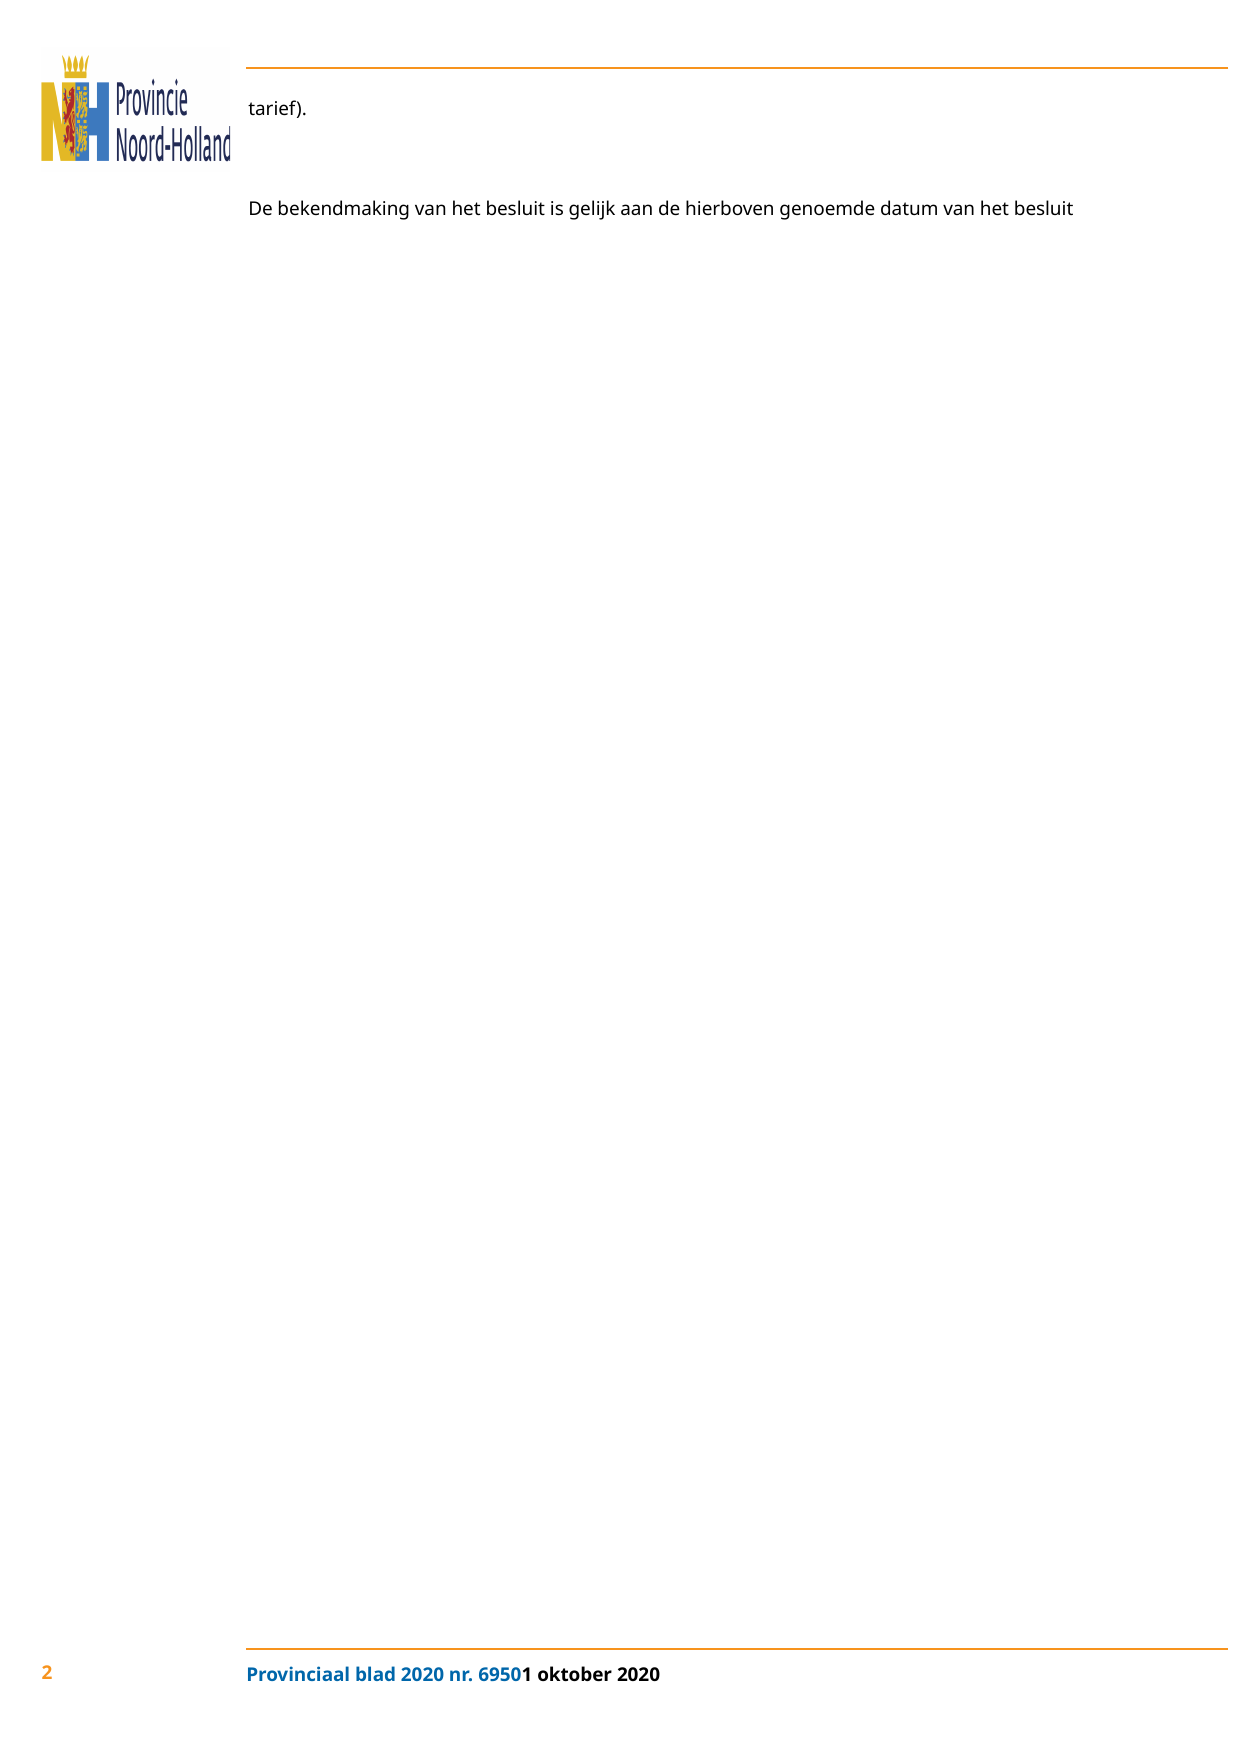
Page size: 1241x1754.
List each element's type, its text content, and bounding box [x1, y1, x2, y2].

text De bekendmaking van het besluit is gelijk aan de hierboven genoemde datum van het besluit [248, 196, 1152, 221]
text tarief). [248, 95, 1152, 121]
picture [41, 47, 231, 172]
